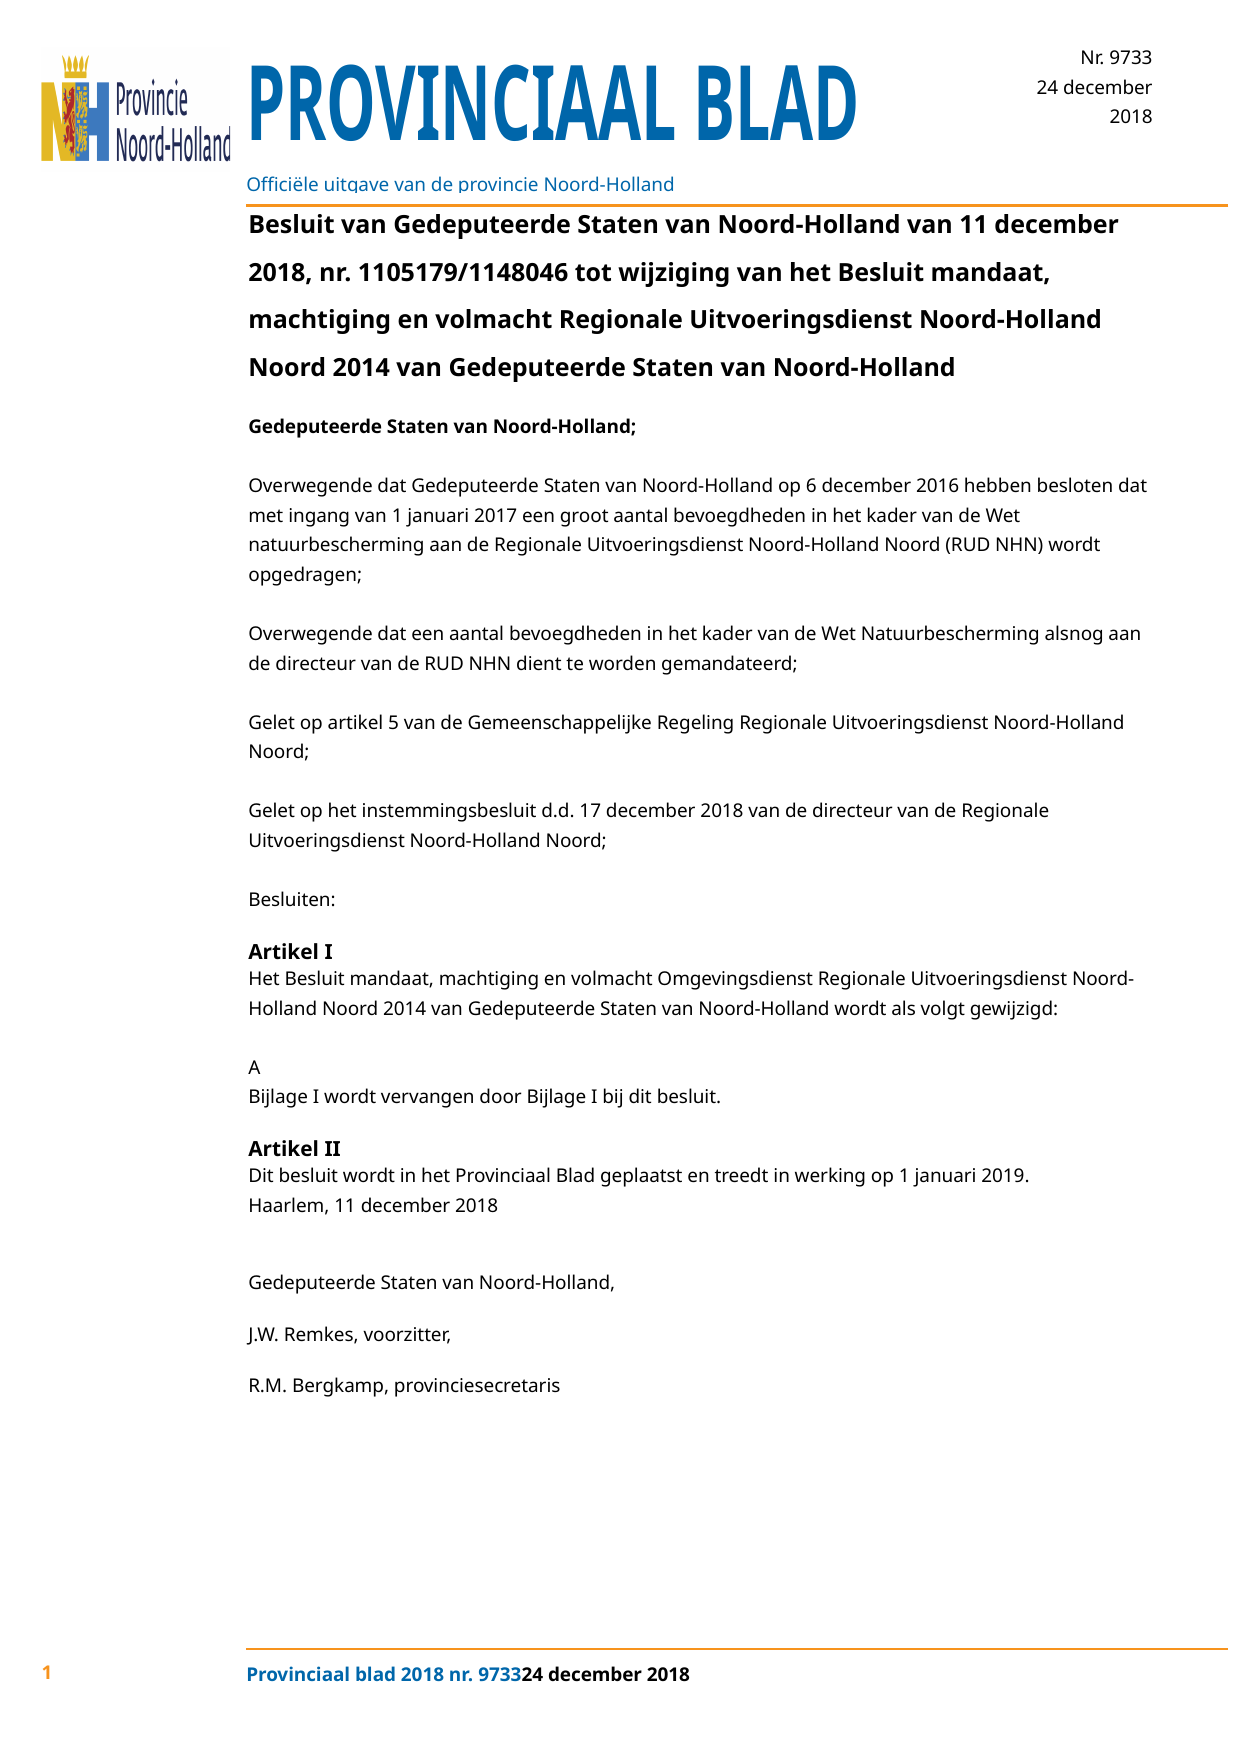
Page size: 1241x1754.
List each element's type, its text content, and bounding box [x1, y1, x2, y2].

text Gelet op het instemmingsbesluit d.d. 17 december 2018 van de directeur van de Regionale Uitvoeringsdienst Noord-Holland Noord; [248, 798, 1152, 853]
text A [248, 1054, 1152, 1080]
text Artikel II [248, 1134, 1152, 1162]
text Bijlage I wordt vervangen door Bijlage I bij dit besluit. [248, 1084, 1152, 1109]
text Besluiten: [248, 886, 1152, 912]
text Haarlem, 11 december 2018 [248, 1192, 1152, 1218]
text J.W. Remkes, voorzitter, [248, 1321, 1152, 1346]
text Overwegende dat een aantal bevoegdheden in het kader van de Wet Natuurbescherming alsnog aan de directeur van de RUD NHN dient te worden gemandateerd; [248, 620, 1152, 676]
picture [41, 47, 231, 172]
text Artikel I [248, 937, 1152, 965]
text Gelet op artikel 5 van de Gemeenschappelijke Regeling Regionale Uitvoeringsdienst Noord-Holland Noord; [248, 709, 1152, 764]
text Overwegende dat Gedeputeerde Staten van Noord-Holland op 6 december 2016 hebben besloten dat met ingang van 1 januari 2017 een groot aantal bevoegdheden in het kader van de Wet natuurbescherming aan de Regionale Uitvoeringsdienst Noord-Holland Noord (RUD NHN) wordt opgedragen; [248, 472, 1152, 587]
text Besluit van Gedeputeerde Staten van Noord-Holland van 11 december 2018, nr. 1105179/1148046 tot wijziging van het Besluit mandaat, machtiging en volmacht Regionale Uitvoeringsdienst Noord-Holland Noord 2014 van Gedeputeerde Staten van Noord-Holland [248, 207, 1152, 384]
text Het Besluit mandaat, machtiging en volmacht Omgevingsdienst Regionale Uitvoeringsdienst Noord-Holland Noord 2014 van Gedeputeerde Staten van Noord-Holland wordt als volgt gewijzigd: [248, 965, 1152, 1021]
text Gedeputeerde Staten van Noord-Holland; [248, 413, 1152, 439]
text Dit besluit wordt in het Provinciaal Blad geplaatst en treedt in werking op 1 januari 2019. [248, 1162, 1152, 1188]
text R.M. Bergkamp, provinciesecretaris [248, 1372, 1152, 1398]
text Gedeputeerde Staten van Noord-Holland, [248, 1269, 1152, 1295]
